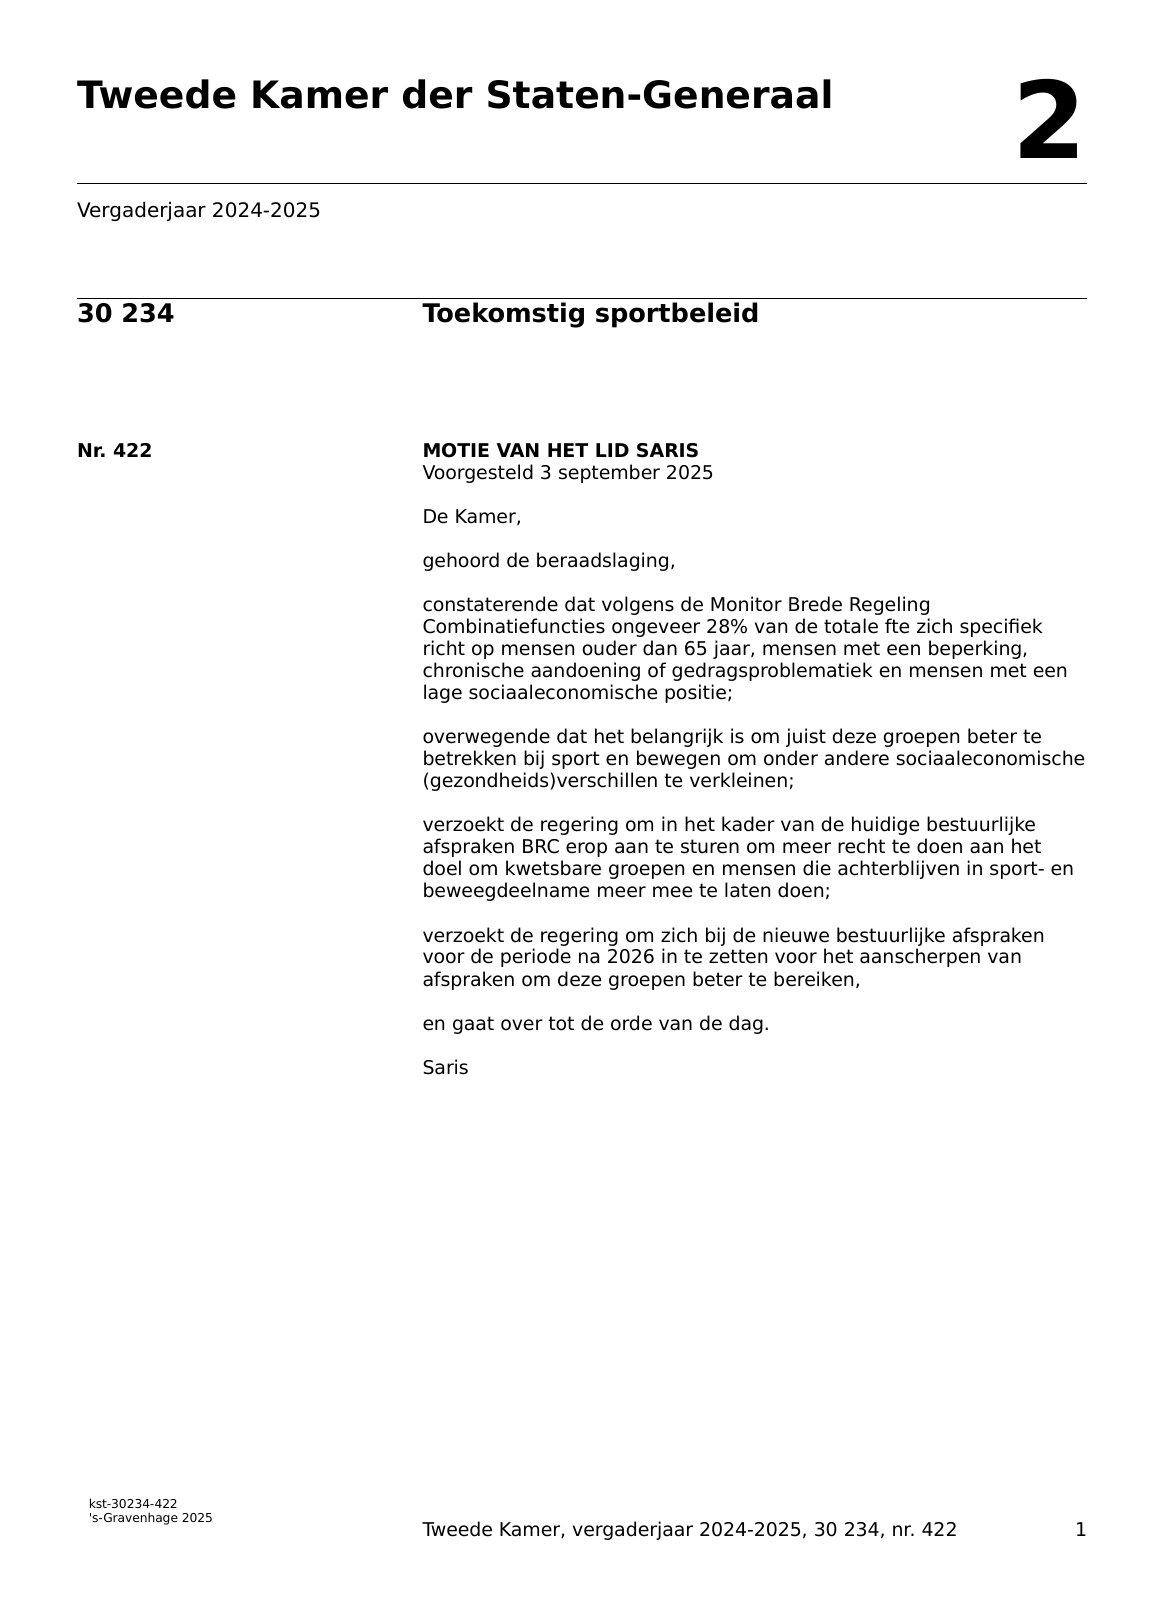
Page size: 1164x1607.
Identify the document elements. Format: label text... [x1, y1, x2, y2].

text verzoekt de regering om in het kader van de huidige bestuurlijke afspraken BRC erop aan te sturen om meer recht te doen aan het doel om kwetsbare groepen en mensen die achterblijven in sport- en beweegdeelname meer mee te laten doen; [422, 814, 1087, 902]
text overwegende dat het belangrijk is om juist deze groepen beter te betrekken bij sport en bewegen om onder andere sociaaleconomische (gezondheids)verschillen te verkleinen; [422, 726, 1087, 792]
text 's-Gravenhage 2025 [88, 1511, 323, 1525]
text en gaat over tot de orde van de dag. [422, 1013, 1087, 1034]
text Voorgesteld 3 september 2025 [422, 462, 1087, 484]
text gehoord de beraadslaging, [422, 550, 1087, 572]
text Saris [422, 1057, 1087, 1079]
subtitle Nr. 422 MOTIE VAN HET LID SARIS [77, 440, 1087, 462]
table_header Tweede Kamer der Staten-Generaal [77, 59, 886, 183]
table_header 2 [886, 59, 1087, 183]
text kst-30234-422 [88, 1497, 323, 1511]
text constaterende dat volgens de Monitor Brede Regeling Combinatiefuncties ongeveer 28% van de totale fte zich specifiek richt op mensen ouder dan 65 jaar, mensen met een beperking, chronische aandoening of gedragsproblematiek en mensen met een lage sociaaleconomische positie; [422, 594, 1087, 704]
table_cell Vergaderjaar 2024-2025 [77, 184, 1087, 298]
text verzoekt de regering om zich bij de nieuwe bestuurlijke afspraken voor de periode na 2026 in te zetten voor het aanscherpen van afspraken om deze groepen beter te bereiken, [422, 924, 1087, 990]
text De Kamer, [422, 506, 1087, 528]
subtitle 30 234 Toekomstig sportbeleid [77, 299, 1087, 329]
